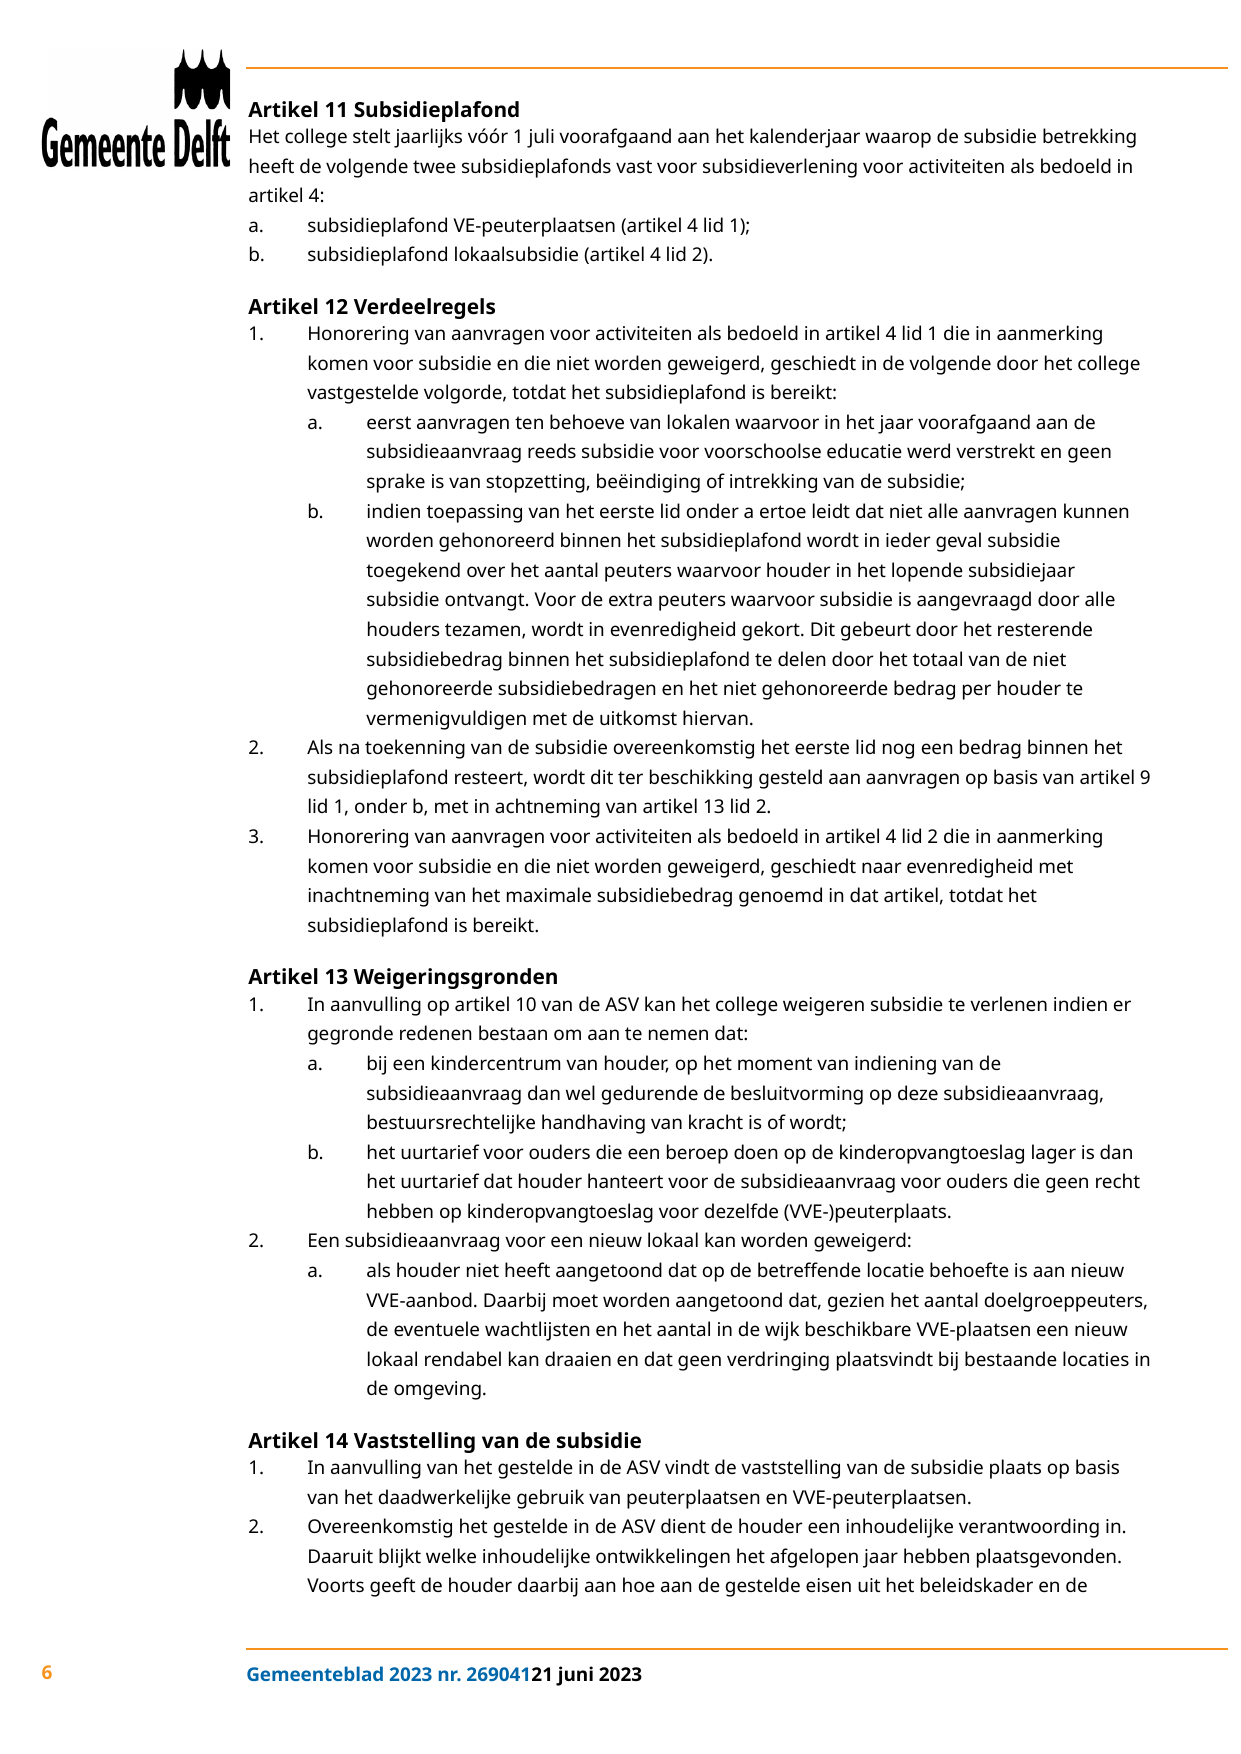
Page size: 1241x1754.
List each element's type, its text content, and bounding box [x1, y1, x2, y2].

text Het college stelt jaarlijks vóór 1 juli voorafgaand aan het kalenderjaar waarop de subsidie betrekking heeft de volgende twee subsidieplafonds vast voor subsidieverlening voor activiteiten als bedoeld in artikel 4: [248, 123, 1152, 208]
list In aanvulling van het gestelde in de ASV vindt de vaststelling van de subsidie plaats op basis van het daadwerkelijke gebruik van peuterplaatsen en VVE-peuterplaatsen. [248, 1454, 1152, 1510]
list Honorering van aanvragen voor activiteiten als bedoeld in artikel 4 lid 2 die in aanmerking komen voor subsidie en die niet worden geweigerd, geschiedt naar evenredigheid met inachtneming van het maximale subsidiebedrag genoemd in dat artikel, totdat het subsidieplafond is bereikt. [248, 823, 1152, 938]
list subsidieplafond VE-peuterplaatsen (artikel 4 lid 1); [248, 212, 1152, 238]
list Honorering van aanvragen voor activiteiten als bedoeld in artikel 4 lid 1 die in aanmerking komen voor subsidie en die niet worden geweigerd, geschiedt in de volgende door het college vastgestelde volgorde, totdat het subsidieplafond is bereikt: [248, 320, 1152, 405]
list subsidieplafond lokaalsubsidie (artikel 4 lid 2). [248, 242, 1152, 267]
picture [41, 47, 231, 172]
list het uurtarief voor ouders die een beroep doen op de kinderopvangtoeslag lager is dan het uurtarief dat houder hanteert voor de subsidieaanvraag voor ouders die geen recht hebben op kinderopvangtoeslag voor dezelfde (VVE-)peuterplaats. [307, 1139, 1152, 1224]
text Artikel 11 Subsidieplafond [248, 95, 1152, 123]
list eerst aanvragen ten behoeve van lokalen waarvoor in het jaar voorafgaand aan de subsidieaanvraag reeds subsidie voor voorschoolse educatie werd verstrekt en geen sprake is van stopzetting, beëindiging of intrekking van de subsidie; [307, 409, 1152, 494]
list In aanvulling op artikel 10 van de ASV kan het college weigeren subsidie te verlenen indien er gegronde redenen bestaan om aan te nemen dat: [248, 991, 1152, 1046]
list Overeenkomstig het gestelde in de ASV dient de houder een inhoudelijke verantwoording in. Daaruit blijkt welke inhoudelijke ontwikkelingen het afgelopen jaar hebben plaatsgevonden. Voorts geeft de houder daarbij aan hoe aan de gestelde eisen uit het beleidskader en de [248, 1513, 1152, 1598]
list indien toepassing van het eerste lid onder a ertoe leidt dat niet alle aanvragen kunnen worden gehonoreerd binnen het subsidieplafond wordt in ieder geval subsidie toegekend over het aantal peuters waarvoor houder in het lopende subsidiejaar subsidie ontvangt. Voor de extra peuters waarvoor subsidie is aangevraagd door alle houders tezamen, wordt in evenredigheid gekort. Dit gebeurt door het resterende subsidiebedrag binnen het subsidieplafond te delen door het totaal van de niet gehonoreerde subsidiebedragen en het niet gehonoreerde bedrag per houder te vermenigvuldigen met de uitkomst hiervan. [307, 498, 1152, 731]
list Als na toekenning van de subsidie overeenkomstig het eerste lid nog een bedrag binnen het subsidieplafond resteert, wordt dit ter beschikking gesteld aan aanvragen op basis van artikel 9 lid 1, onder b, met in achtneming van artikel 13 lid 2. [248, 734, 1152, 819]
text Artikel 13 Weigeringsgronden [248, 962, 1152, 991]
list bij een kindercentrum van houder, op het moment van indiening van de subsidieaanvraag dan wel gedurende de besluitvorming op deze subsidieaanvraag, bestuursrechtelijke handhaving van kracht is of wordt; [307, 1050, 1152, 1135]
text Artikel 14 Vaststelling van de subsidie [248, 1426, 1152, 1454]
text Artikel 12 Verdeelregels [248, 292, 1152, 320]
list Een subsidieaanvraag voor een nieuw lokaal kan worden geweigerd: [248, 1228, 1152, 1253]
list als houder niet heeft aangetoond dat op de betreffende locatie behoefte is aan nieuw VVE-aanbod. Daarbij moet worden aangetoond dat, gezien het aantal doelgroeppeuters, de eventuele wachtlijsten en het aantal in de wijk beschikbare VVE-plaatsen een nieuw lokaal rendabel kan draaien en dat geen verdringing plaatsvindt bij bestaande locaties in de omgeving. [307, 1257, 1152, 1401]
